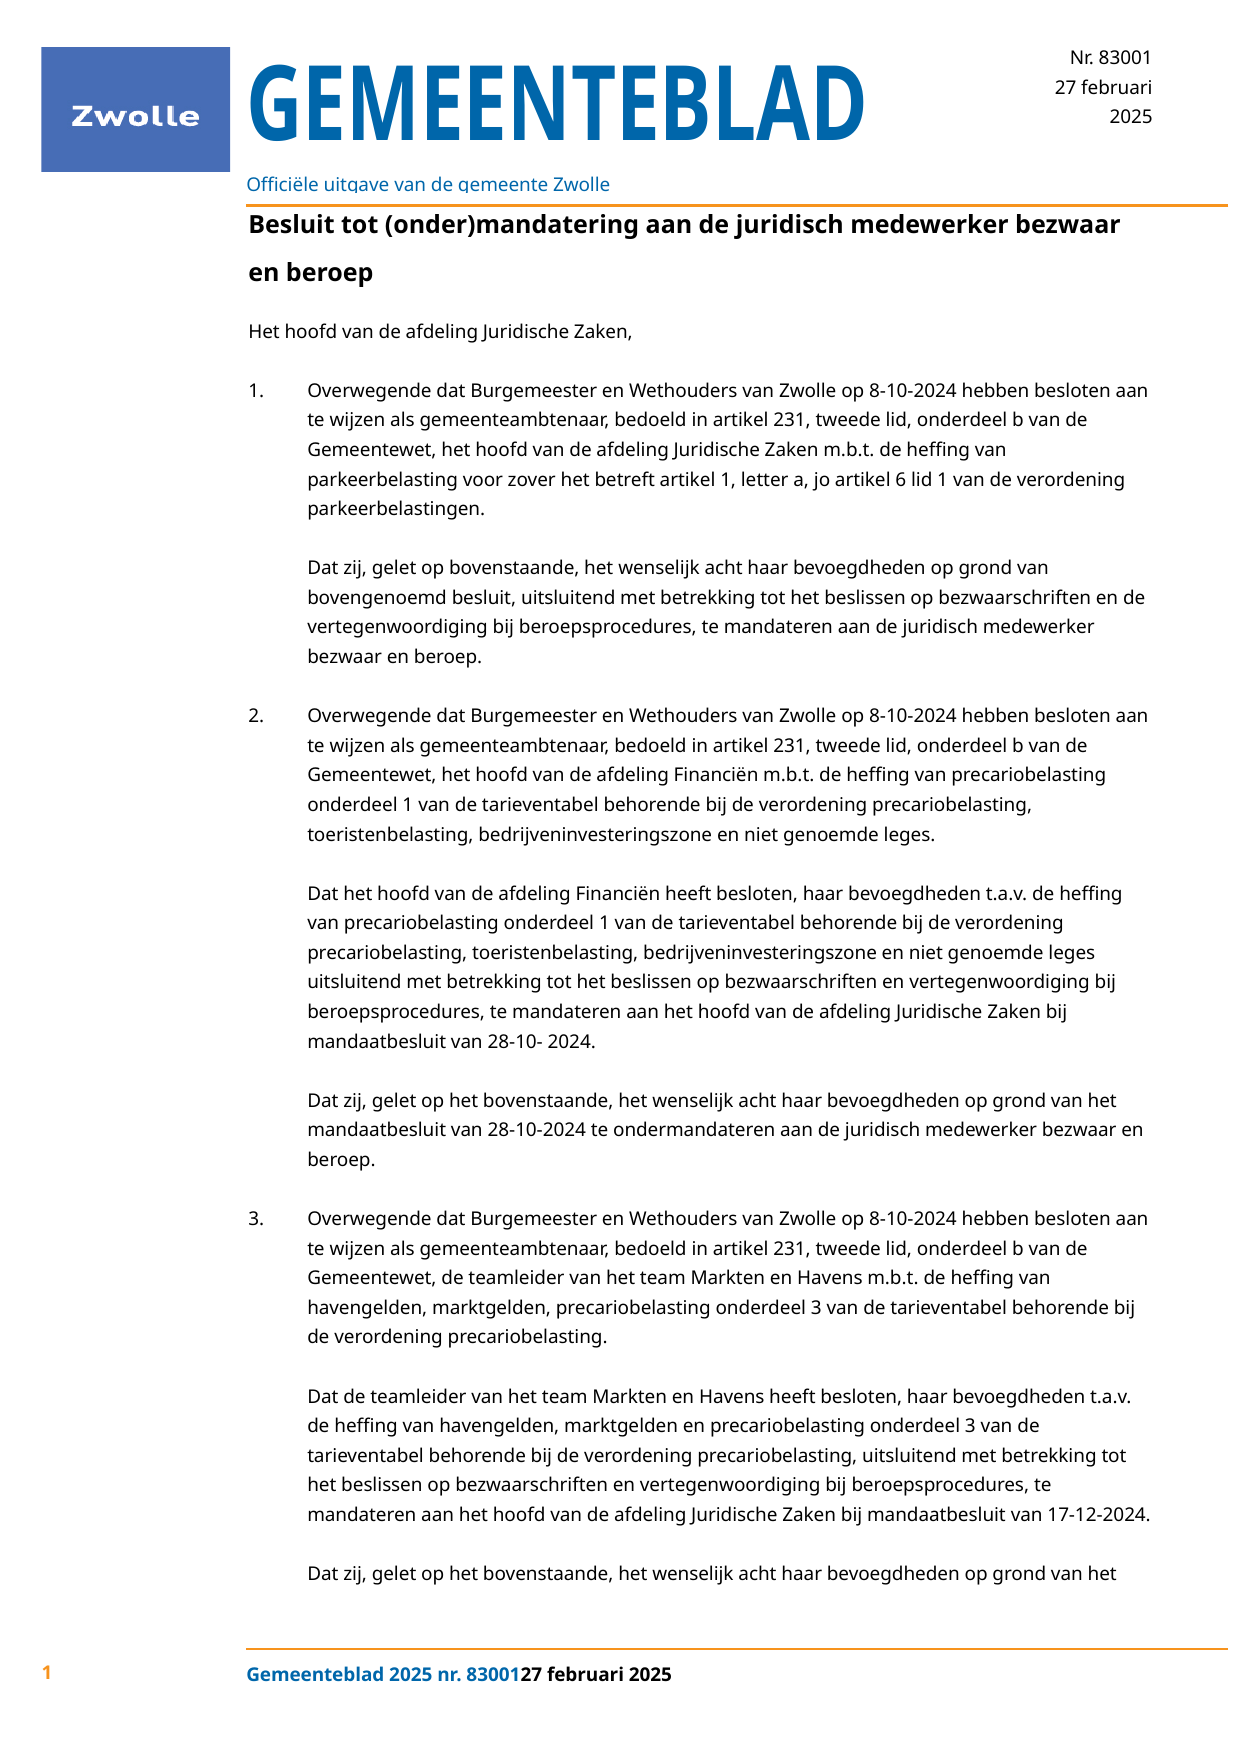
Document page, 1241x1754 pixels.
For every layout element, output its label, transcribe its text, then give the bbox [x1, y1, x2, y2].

picture [41, 47, 231, 172]
list Overwegende dat Burgemeester en Wethouders van Zwolle op 8-10-2024 hebben besloten aan te wijzen als gemeenteambtenaar, bedoeld in artikel 231, tweede lid, onderdeel b van de Gemeentewet, de teamleider van het team Markten en Havens m.b.t. de heffing van havengelden, marktgelden, precariobelasting onderdeel 3 van de tarieventabel behorende bij de verordening precariobelasting. [248, 1205, 1152, 1349]
text Besluit tot (onder)mandatering aan de juridisch medewerker bezwaar en beroep [248, 207, 1152, 288]
list Dat zij, gelet op bovenstaande, het wenselijk acht haar bevoegdheden op grond van bovengenoemd besluit, uitsluitend met betrekking tot het beslissen op bezwaarschriften en de vertegenwoordiging bij beroepsprocedures, te mandateren aan de juridisch medewerker bezwaar en beroep. [248, 554, 1152, 669]
text Het hoofd van de afdeling Juridische Zaken, [248, 318, 1152, 344]
list Overwegende dat Burgemeester en Wethouders van Zwolle op 8-10-2024 hebben besloten aan te wijzen als gemeenteambtenaar, bedoeld in artikel 231, tweede lid, onderdeel b van de Gemeentewet, het hoofd van de afdeling Juridische Zaken m.b.t. de heffing van parkeerbelasting voor zover het betreft artikel 1, letter a, jo artikel 6 lid 1 van de verordening parkeerbelastingen. [248, 377, 1152, 521]
list Overwegende dat Burgemeester en Wethouders van Zwolle op 8-10-2024 hebben besloten aan te wijzen als gemeenteambtenaar, bedoeld in artikel 231, tweede lid, onderdeel b van de Gemeentewet, het hoofd van de afdeling Financiën m.b.t. de heffing van precariobelasting onderdeel 1 van de tarieventabel behorende bij de verordening precariobelasting, toeristenbelasting, bedrijveninvesteringszone en niet genoemde leges. [248, 702, 1152, 847]
list Dat de teamleider van het team Markten en Havens heeft besloten, haar bevoegdheden t.a.v. de heffing van havengelden, marktgelden en precariobelasting onderdeel 3 van de tarieventabel behorende bij de verordening precariobelasting, uitsluitend met betrekking tot het beslissen op bezwaarschriften en vertegenwoordiging bij beroepsprocedures, te mandateren aan het hoofd van de afdeling Juridische Zaken bij mandaatbesluit van 17-12-2024. [248, 1383, 1152, 1527]
list Dat zij, gelet op het bovenstaande, het wenselijk acht haar bevoegdheden op grond van het mandaatbesluit van 28-10-2024 te ondermandateren aan de juridisch medewerker bezwaar en beroep. [248, 1087, 1152, 1172]
list Dat zij, gelet op het bovenstaande, het wenselijk acht haar bevoegdheden op grond van het [248, 1560, 1152, 1586]
list Dat het hoofd van de afdeling Financiën heeft besloten, haar bevoegdheden t.a.v. de heffing van precariobelasting onderdeel 1 van de tarieventabel behorende bij de verordening precariobelasting, toeristenbelasting, bedrijveninvesteringszone en niet genoemde leges uitsluitend met betrekking tot het beslissen op bezwaarschriften en vertegenwoordiging bij beroepsprocedures, te mandateren aan het hoofd van de afdeling Juridische Zaken bij mandaatbesluit van 28-10- 2024. [248, 880, 1152, 1054]
